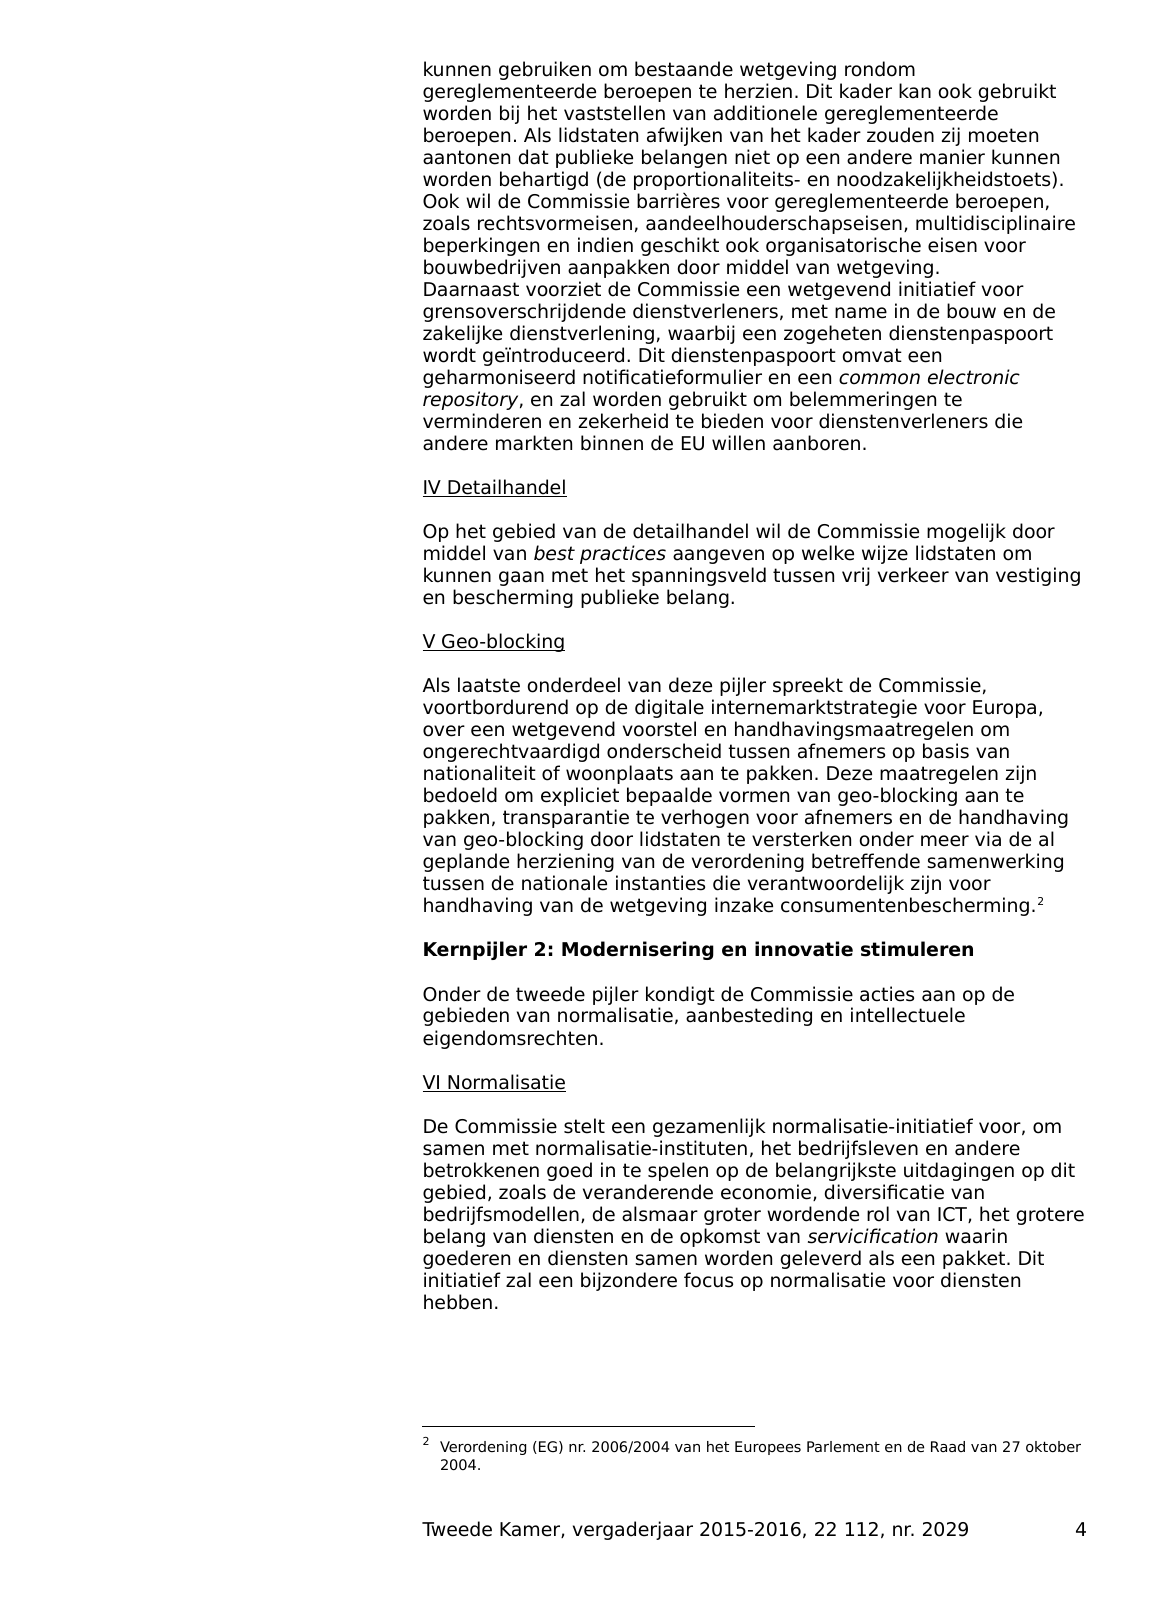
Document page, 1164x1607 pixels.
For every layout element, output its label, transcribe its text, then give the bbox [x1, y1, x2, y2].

text Onder de tweede pijler kondigt de Commissie acties aan op de gebieden van normalisatie, aanbesteding en intellectuele eigendomsrechten. [422, 983, 1087, 1049]
text kunnen gebruiken om bestaande wetgeving rondom gereglementeerde beroepen te herzien. Dit kader kan ook gebruikt worden bij het vaststellen van additionele gereglementeerde beroepen. Als lidstaten afwijken van het kader zouden zij moeten aantonen dat publieke belangen niet op een andere manier kunnen worden behartigd (de proportionaliteits- en noodzakelijkheidstoets). Ook wil de Commissie barrières voor gereglementeerde beroepen, zoals rechtsvormeisen, aandeelhouderschapseisen, multidisciplinaire beperkingen en indien geschikt ook organisatorische eisen voor bouwbedrijven aanpakken door middel van wetgeving. [422, 59, 1087, 279]
text Als laatste onderdeel van deze pijler spreekt de Commissie, voortbordurend op de digitale internemarktstrategie voor Europa, over een wetgevend voorstel en handhavingsmaatregelen om ongerechtvaardigd onderscheid tussen afnemers op basis van nationaliteit of woonplaats aan te pakken. Deze maatregelen zijn bedoeld om expliciet bepaalde vormen van geo-blocking aan te pakken, transparantie te verhogen voor afnemers en de handhaving van geo-blocking door lidstaten te versterken onder meer via de al geplande herziening van de verordening betreffende samenwerking tussen de nationale instanties die verantwoordelijk zijn voor handhaving van de wetgeving inzake consumentenbescherming. [422, 675, 1087, 917]
text Daarnaast voorziet de Commissie een wetgevend initiatief voor grensoverschrijdende dienstverleners, met name in de bouw en de zakelijke dienstverlening, waarbij een zogeheten dienstenpaspoort wordt geïntroduceerd. Dit dienstenpaspoort omvat een geharmoniseerd notificatieformulier en een common electronic repository, en zal worden gebruikt om belemmeringen te verminderen en zekerheid te bieden voor dienstenverleners die andere markten binnen de EU willen aanboren. [422, 279, 1087, 455]
text Verordening (EG) nr. 2006/2004 van het Europees Parlement en de Raad van 27 oktober 2004. [422, 1435, 1087, 1474]
subtitle V Geo-blocking [422, 631, 1087, 653]
text De Commissie stelt een gezamenlijk normalisatie-initiatief voor, om samen met normalisatie-instituten, het bedrijfsleven en andere betrokkenen goed in te spelen op de belangrijkste uitdagingen op dit gebied, zoals de veranderende economie, diversificatie van bedrijfsmodellen, de alsmaar groter wordende rol van ICT, het grotere belang van diensten en de opkomst van servicification waarin goederen en diensten samen worden geleverd als een pakket. Dit initiatief zal een bijzondere focus op normalisatie voor diensten hebben. [422, 1116, 1087, 1313]
subtitle IV Detailhandel [422, 477, 1087, 499]
text Op het gebied van de detailhandel wil de Commissie mogelijk door middel van best practices aangeven op welke wijze lidstaten om kunnen gaan met het spanningsveld tussen vrij verkeer van vestiging en bescherming publieke belang. [422, 521, 1087, 609]
subtitle Kernpijler 2: Modernisering en innovatie stimuleren [422, 939, 1087, 961]
subtitle VI Normalisatie [422, 1072, 1087, 1093]
